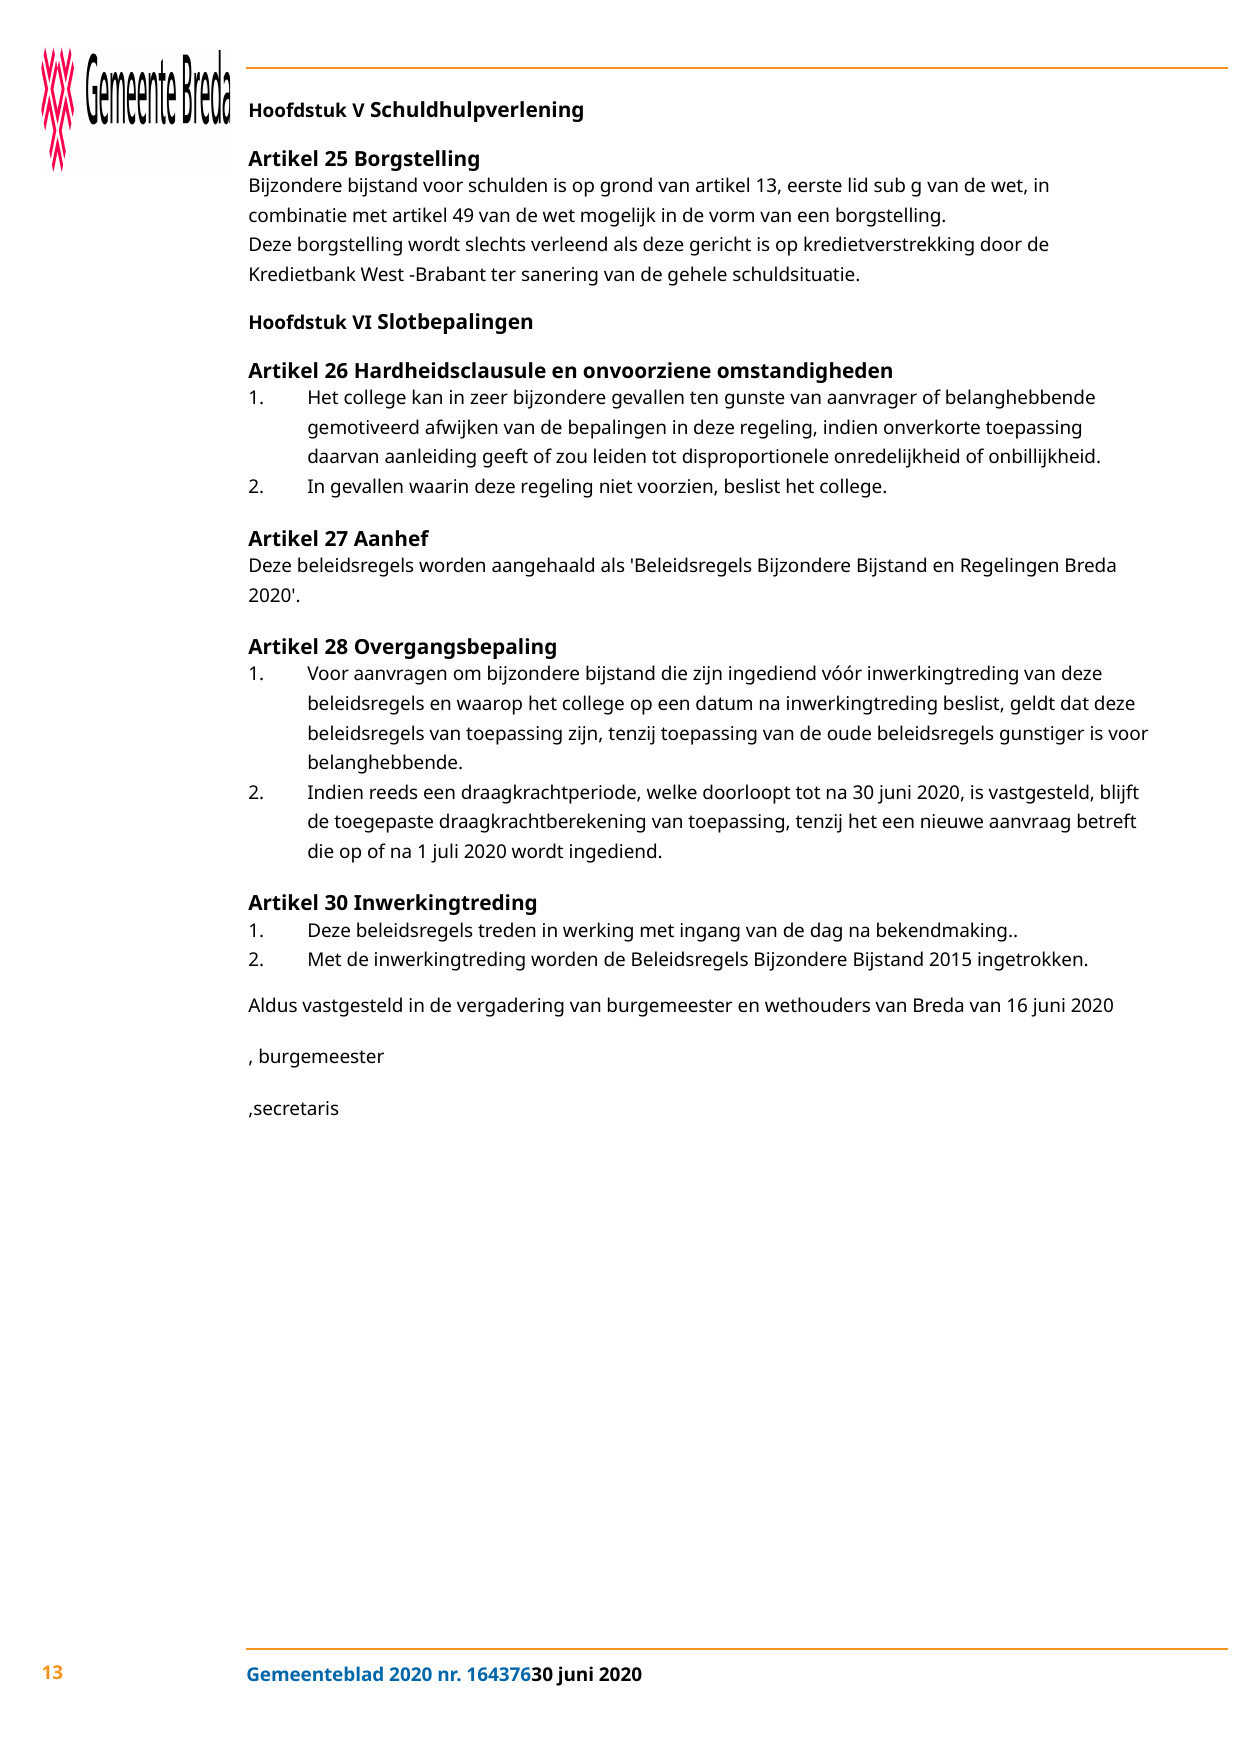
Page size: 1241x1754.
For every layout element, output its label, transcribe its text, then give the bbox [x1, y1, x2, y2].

list Voor aanvragen om bijzondere bijstand die zijn ingediend vóór inwerkingtreding van deze beleidsregels en waarop het college op een datum na inwerkingtreding beslist, geldt dat deze beleidsregels van toepassing zijn, tenzij toepassing van de oude beleidsregels gunstiger is voor belanghebbende. [248, 661, 1152, 775]
text ,secretaris [248, 1095, 1152, 1121]
text Artikel 27 Aanhef [248, 524, 1152, 552]
text Artikel 28 Overgangsbepaling [248, 632, 1152, 661]
list In gevallen waarin deze regeling niet voorzien, beslist het college. [248, 473, 1152, 499]
list Met de inwerkingtreding worden de Beleidsregels Bijzondere Bijstand 2015 ingetrokken. [248, 947, 1152, 972]
text Deze borgstelling wordt slechts verleend als deze gericht is op kredietverstrekking door de Kredietbank West -Brabant ter sanering van de gehele schuldsituatie. [248, 232, 1152, 287]
text Deze beleidsregels worden aangehaald als 'Beleidsregels Bijzondere Bijstand en Regelingen Breda 2020'. [248, 552, 1152, 607]
list Indien reeds een draagkrachtperiode, welke doorloopt tot na 30 juni 2020, is vastgesteld, blijft de toegepaste draagkrachtberekening van toepassing, tenzij het een nieuwe aanvraag betreft die op of na 1 juli 2020 wordt ingediend. [248, 779, 1152, 864]
text Artikel 26 Hardheidsclausule en onvoorziene omstandigheden [248, 356, 1152, 384]
list Deze beleidsregels treden in werking met ingang van de dag na bekendmaking.. [248, 917, 1152, 943]
list Het college kan in zeer bijzondere gevallen ten gunste van aanvrager of belanghebbende gemotiveerd afwijken van de bepalingen in deze regeling, indien onverkorte toepassing daarvan aanleiding geeft of zou leiden tot disproportionele onredelijkheid of onbillijkheid. [248, 384, 1152, 469]
text Aldus vastgesteld in de vergadering van burgemeester en wethouders van Breda van 16 juni 2020 [248, 992, 1152, 1018]
text Bijzondere bijstand voor schulden is op grond van artikel 13, eerste lid sub g van de wet, in combinatie met artikel 49 van de wet mogelijk in de vorm van een borgstelling. [248, 172, 1152, 228]
picture [41, 47, 231, 172]
text Hoofdstuk VI Slotbepalingen [248, 307, 1152, 335]
text Artikel 30 Inwerkingtreding [248, 888, 1152, 917]
text Artikel 25 Borgstelling [248, 144, 1152, 172]
text Hoofdstuk V Schuldhulpverlening [248, 95, 1152, 123]
text , burgemeester [248, 1044, 1152, 1069]
